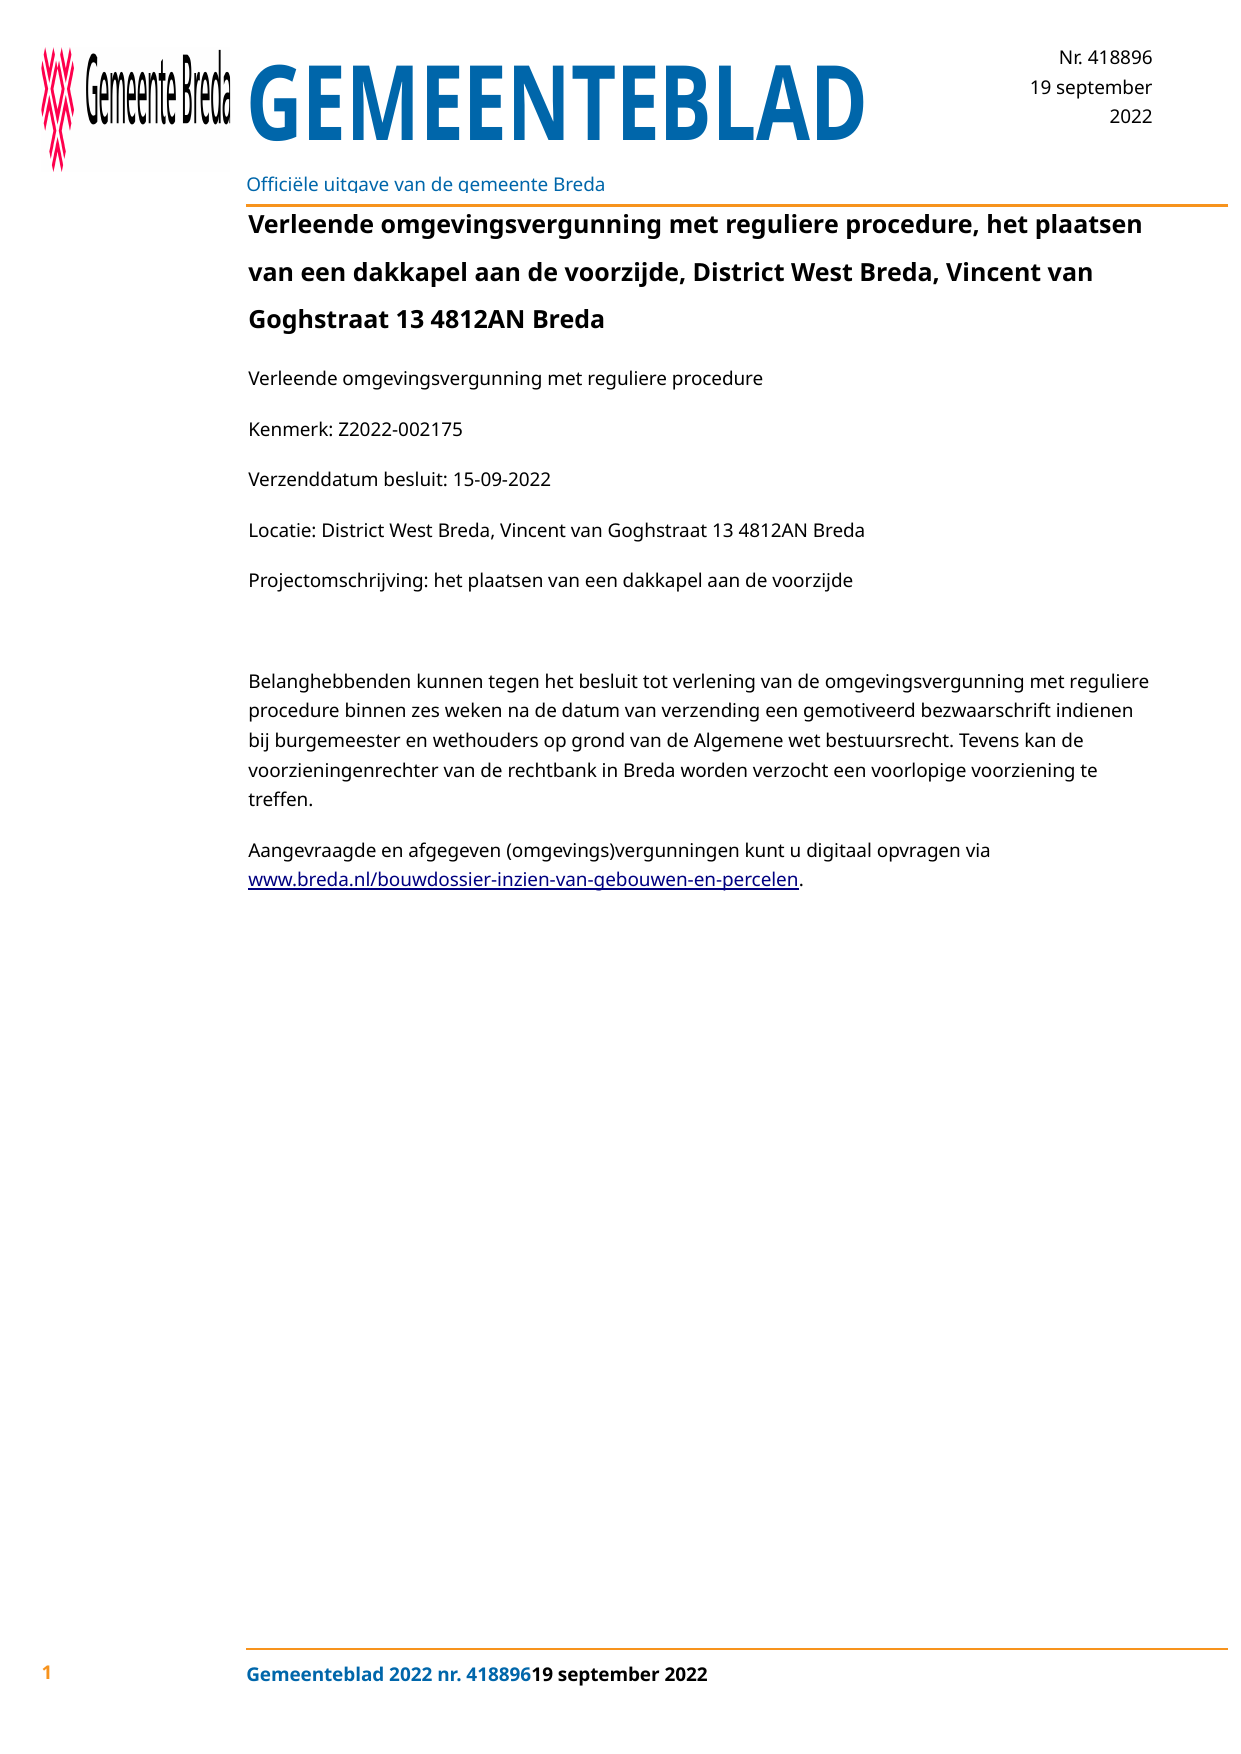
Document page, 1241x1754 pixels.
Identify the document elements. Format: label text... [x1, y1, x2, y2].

text Locatie: District West Breda, Vincent van Goghstraat 13 4812AN Breda [248, 517, 1152, 542]
picture [41, 47, 231, 172]
text Verzenddatum besluit: 15-09-2022 [248, 466, 1152, 492]
text Aangevraagde en afgegeven (omgevings)vergunningen kunt u digitaal opvragen via www.breda.nl/bouwdossier-inzien-van-gebouwen-en-percelen. [248, 837, 1152, 892]
text Verleende omgevingsvergunning met reguliere procedure [248, 366, 1152, 391]
text Kenmerk: Z2022-002175 [248, 416, 1152, 442]
text Verleende omgevingsvergunning met reguliere procedure, het plaatsen van een dakkapel aan de voorzijde, District West Breda, Vincent van Goghstraat 13 4812AN Breda [248, 207, 1152, 336]
text Projectomschrijving: het plaatsen van een dakkapel aan de voorzijde [248, 567, 1152, 593]
text Belanghebbenden kunnen tegen het besluit tot verlening van de omgevingsvergunning met reguliere procedure binnen zes weken na de datum van verzending een gemotiveerd bezwaarschrift indienen bij burgemeester en wethouders op grond van de Algemene wet bestuursrecht. Tevens kan de voorzieningenrechter van de rechtbank in Breda worden verzocht een voorlopige voorziening te treffen. [248, 668, 1152, 812]
